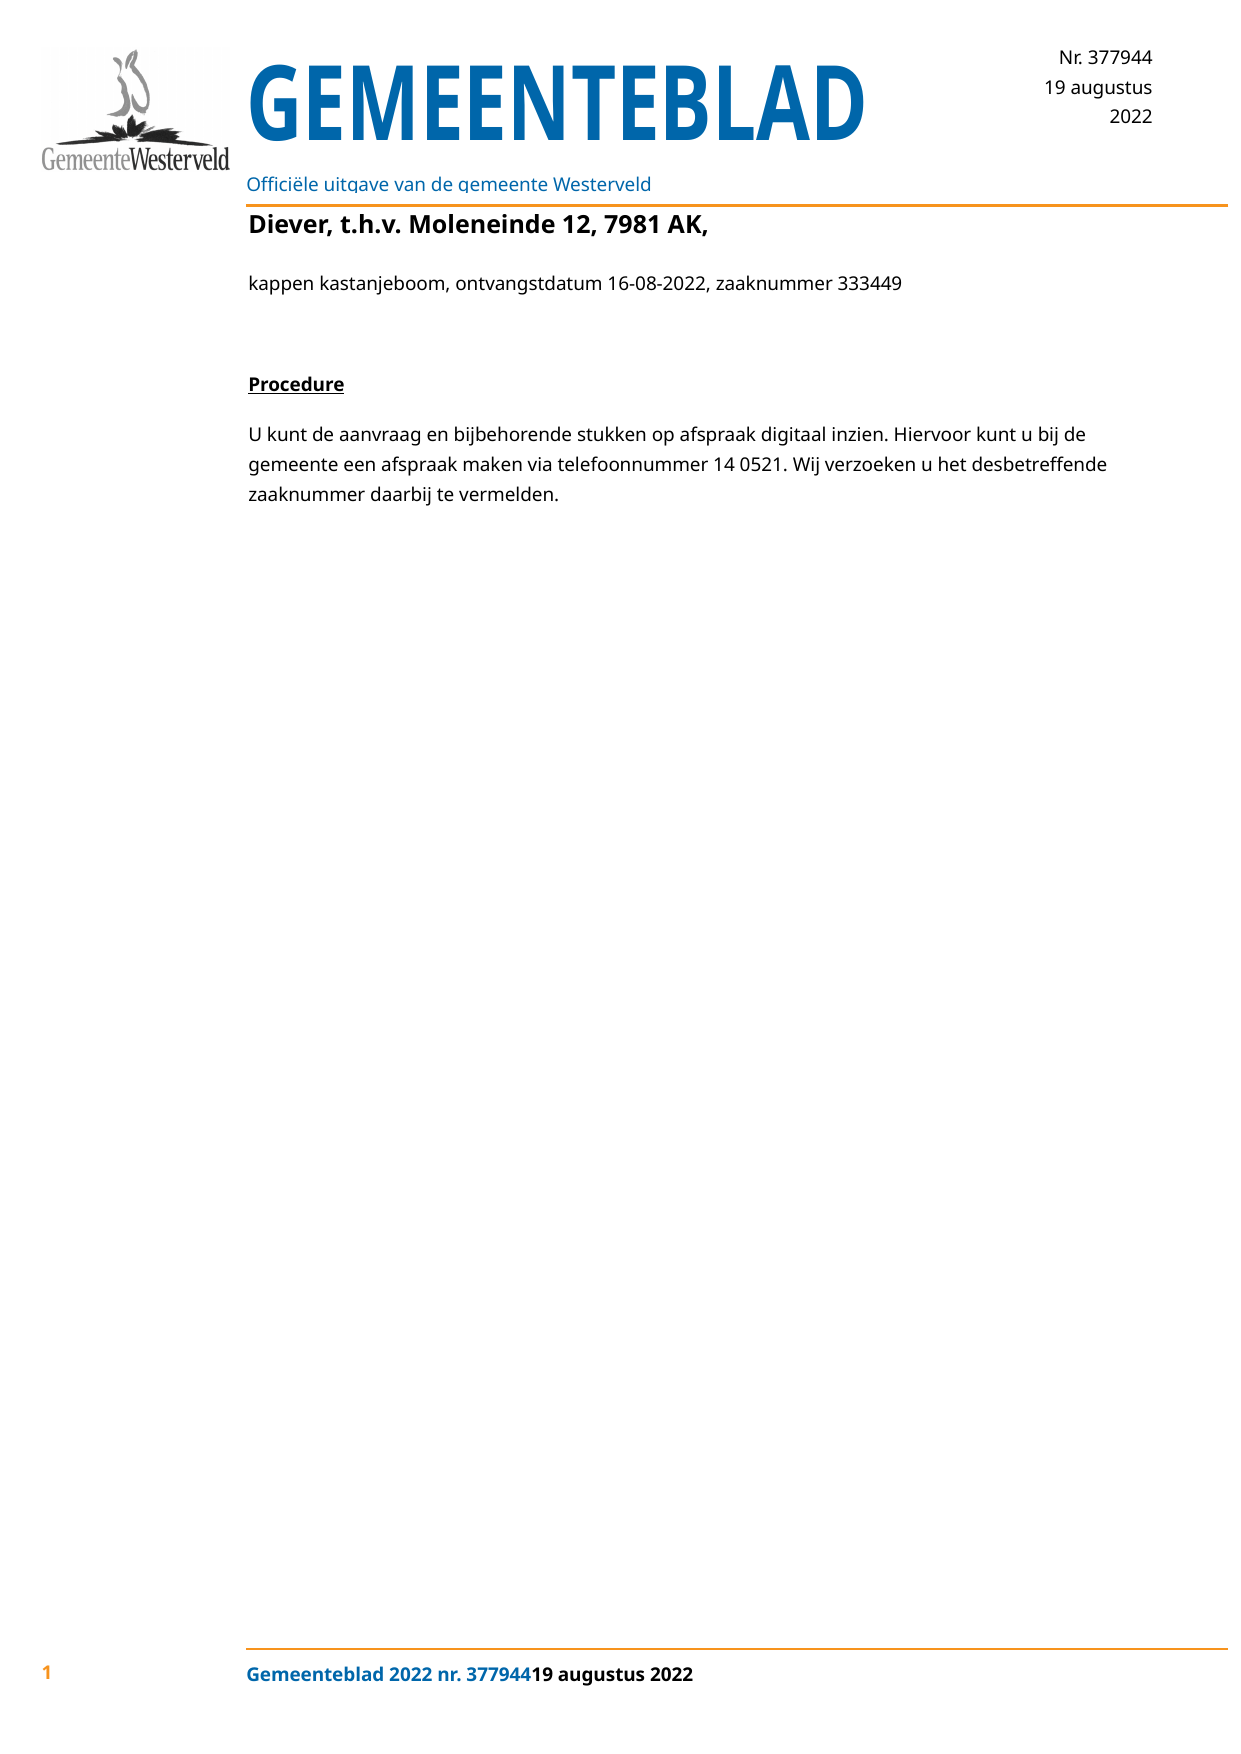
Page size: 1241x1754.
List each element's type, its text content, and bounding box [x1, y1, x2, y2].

text Procedure [248, 371, 1152, 397]
picture [41, 47, 231, 172]
text U kunt de aanvraag en bijbehorende stukken op afspraak digitaal inzien. Hiervoor kunt u bij de gemeente een afspraak maken via telefoonnummer 14 0521. Wij verzoeken u het desbetreffende zaaknummer daarbij te vermelden. [248, 422, 1152, 506]
text Diever, t.h.v. Moleneinde 12, 7981 AK, [248, 207, 1152, 241]
text kappen kastanjeboom, ontvangstdatum 16-08-2022, zaaknummer 333449 [248, 270, 1152, 296]
